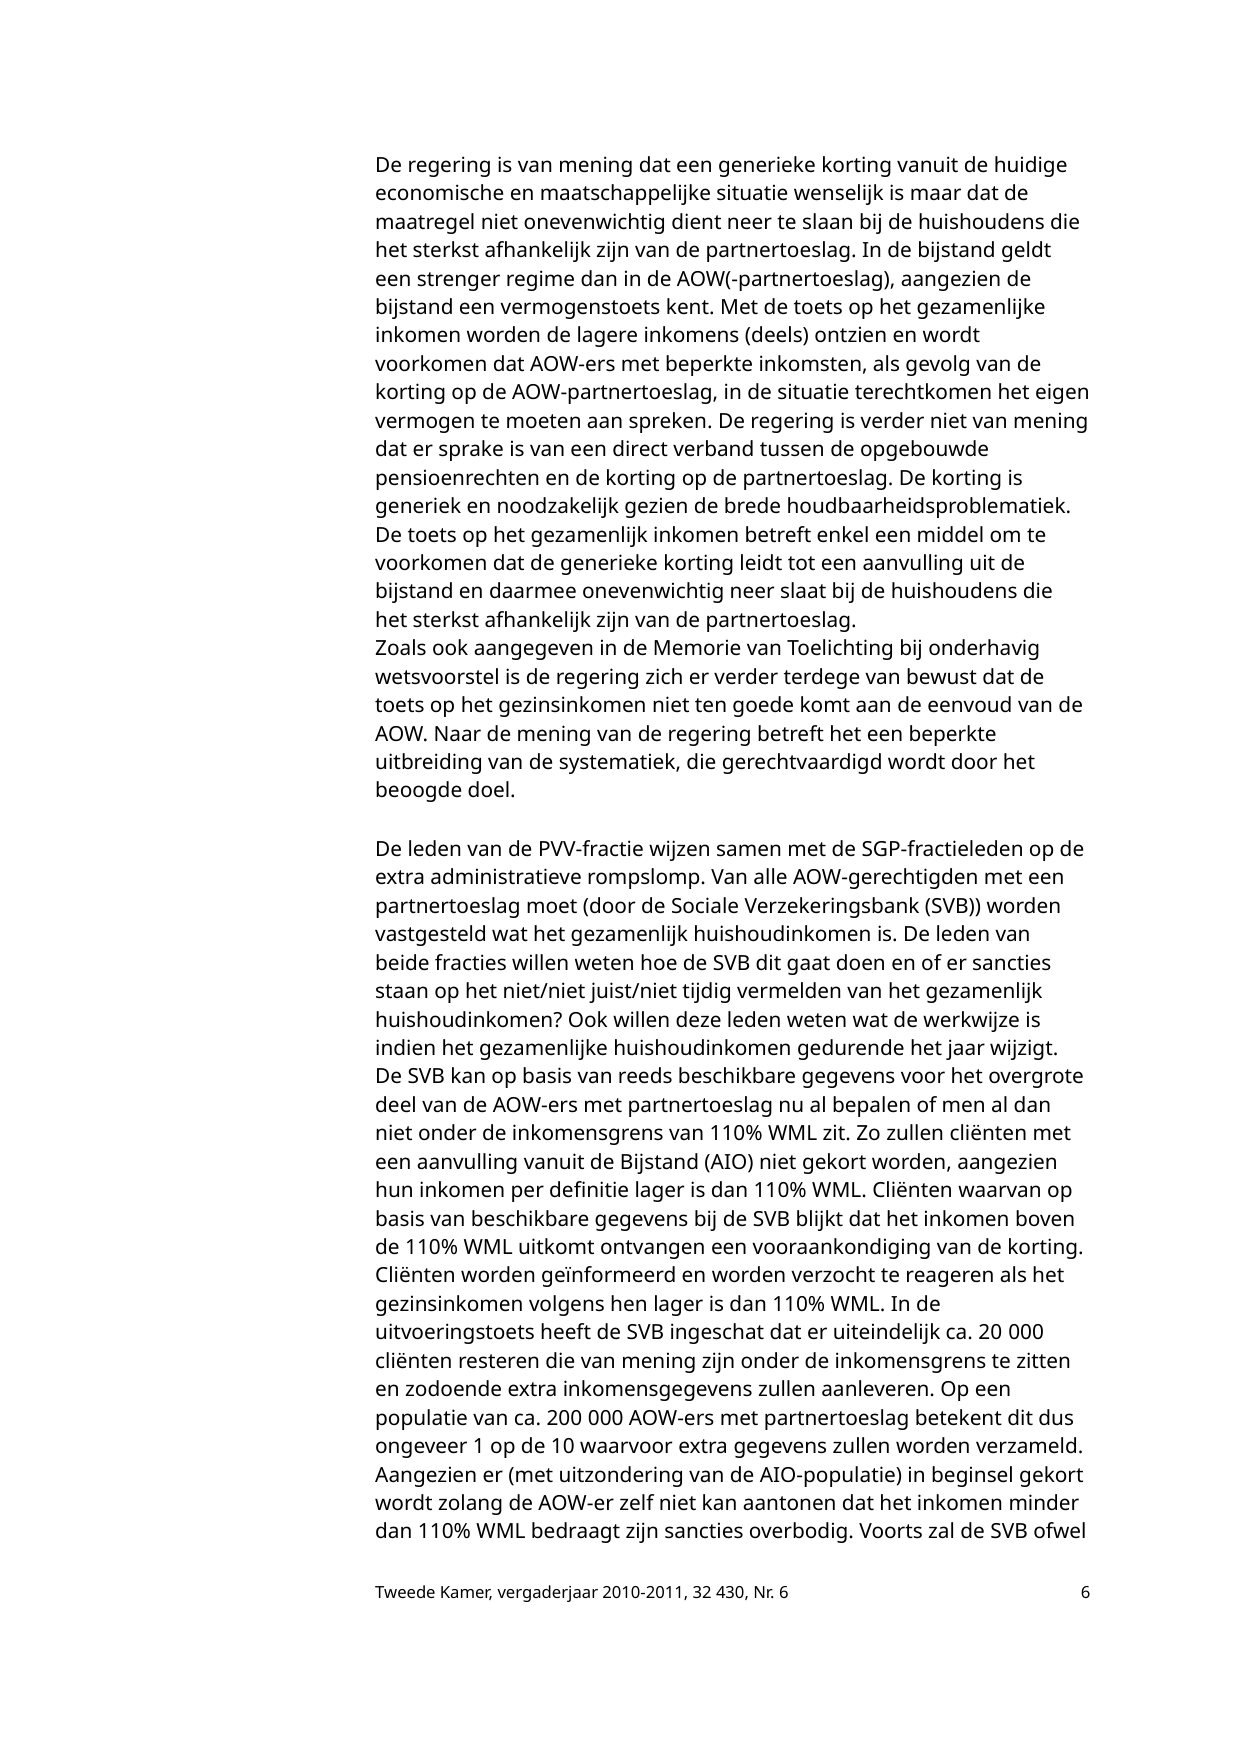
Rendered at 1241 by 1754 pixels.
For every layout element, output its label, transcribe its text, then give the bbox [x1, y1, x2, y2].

text De SVB kan op basis van reeds beschikbare gegevens voor het overgrote deel van de AOW-ers met partnertoeslag nu al bepalen of men al dan niet onder de inkomensgrens van 110% WML zit. Zo zullen cliënten met een aanvulling vanuit de Bijstand (AIO) niet gekort worden, aangezien hun inkomen per definitie lager is dan 110% WML. Cliënten waarvan op basis van beschikbare gegevens bij de SVB blijkt dat het inkomen boven de 110% WML uitkomt ontvangen een vooraankondiging van de korting. Cliënten worden geïnformeerd en worden verzocht te reageren als het gezinsinkomen volgens hen lager is dan 110% WML. In de uitvoeringstoets heeft de SVB ingeschat dat er uiteindelijk ca. 20 000 cliënten resteren die van mening zijn onder de inkomensgrens te zitten en zodoende extra inkomensgegevens zullen aanleveren. Op een populatie van ca. 200 000 AOW-ers met partnertoeslag betekent dit dus ongeveer 1 op de 10 waarvoor extra gegevens zullen worden verzameld. Aangezien er (met uitzondering van de AIO-populatie) in beginsel gekort wordt zolang de AOW-er zelf niet kan aantonen dat het inkomen minder dan 110% WML bedraagt zijn sancties overbodig. Voorts zal de SVB ofwel [375, 1062, 1090, 1545]
text Zoals ook aangegeven in de Memorie van Toelichting bij onderhavig wetsvoorstel is de regering zich er verder terdege van bewust dat de toets op het gezinsinkomen niet ten goede komt aan de eenvoud van de AOW. Naar de mening van de regering betreft het een beperkte uitbreiding van de systematiek, die gerechtvaardigd wordt door het beoogde doel. [375, 633, 1090, 804]
text De leden van de PVV-fractie wijzen samen met de SGP-fractieleden op de extra administratieve rompslomp. Van alle AOW-gerechtigden met een partnertoeslag moet (door de Sociale Verzekeringsbank (SVB)) worden vastgesteld wat het gezamenlijk huishoudinkomen is. De leden van beide fracties willen weten hoe de SVB dit gaat doen en of er sancties staan op het niet/niet juist/niet tijdig vermelden van het gezamenlijk huishoudinkomen? Ook willen deze leden weten wat de werkwijze is indien het gezamenlijke huishoudinkomen gedurende het jaar wijzigt. [375, 834, 1090, 1062]
text De regering is van mening dat een generieke korting vanuit de huidige economische en maatschappelijke situatie wenselijk is maar dat de maatregel niet onevenwichtig dient neer te slaan bij de huishoudens die het sterkst afhankelijk zijn van de partnertoeslag. In de bijstand geldt een strenger regime dan in de AOW(-partnertoeslag), aangezien de bijstand een vermogenstoets kent. Met de toets op het gezamenlijke inkomen worden de lagere inkomens (deels) ontzien en wordt voorkomen dat AOW-ers met beperkte inkomsten, als gevolg van de korting op de AOW-partnertoeslag, in de situatie terechtkomen het eigen vermogen te moeten aan spreken. De regering is verder niet van mening dat er sprake is van een direct verband tussen de opgebouwde pensioenrechten en de korting op de partnertoeslag. De korting is generiek en noodzakelijk gezien de brede houdbaarheidsproblematiek. De toets op het gezamenlijk inkomen betreft enkel een middel om te voorkomen dat de generieke korting leidt tot een aanvulling uit de bijstand en daarmee onevenwichtig neer slaat bij de huishoudens die het sterkst afhankelijk zijn van de partnertoeslag. [375, 150, 1090, 633]
